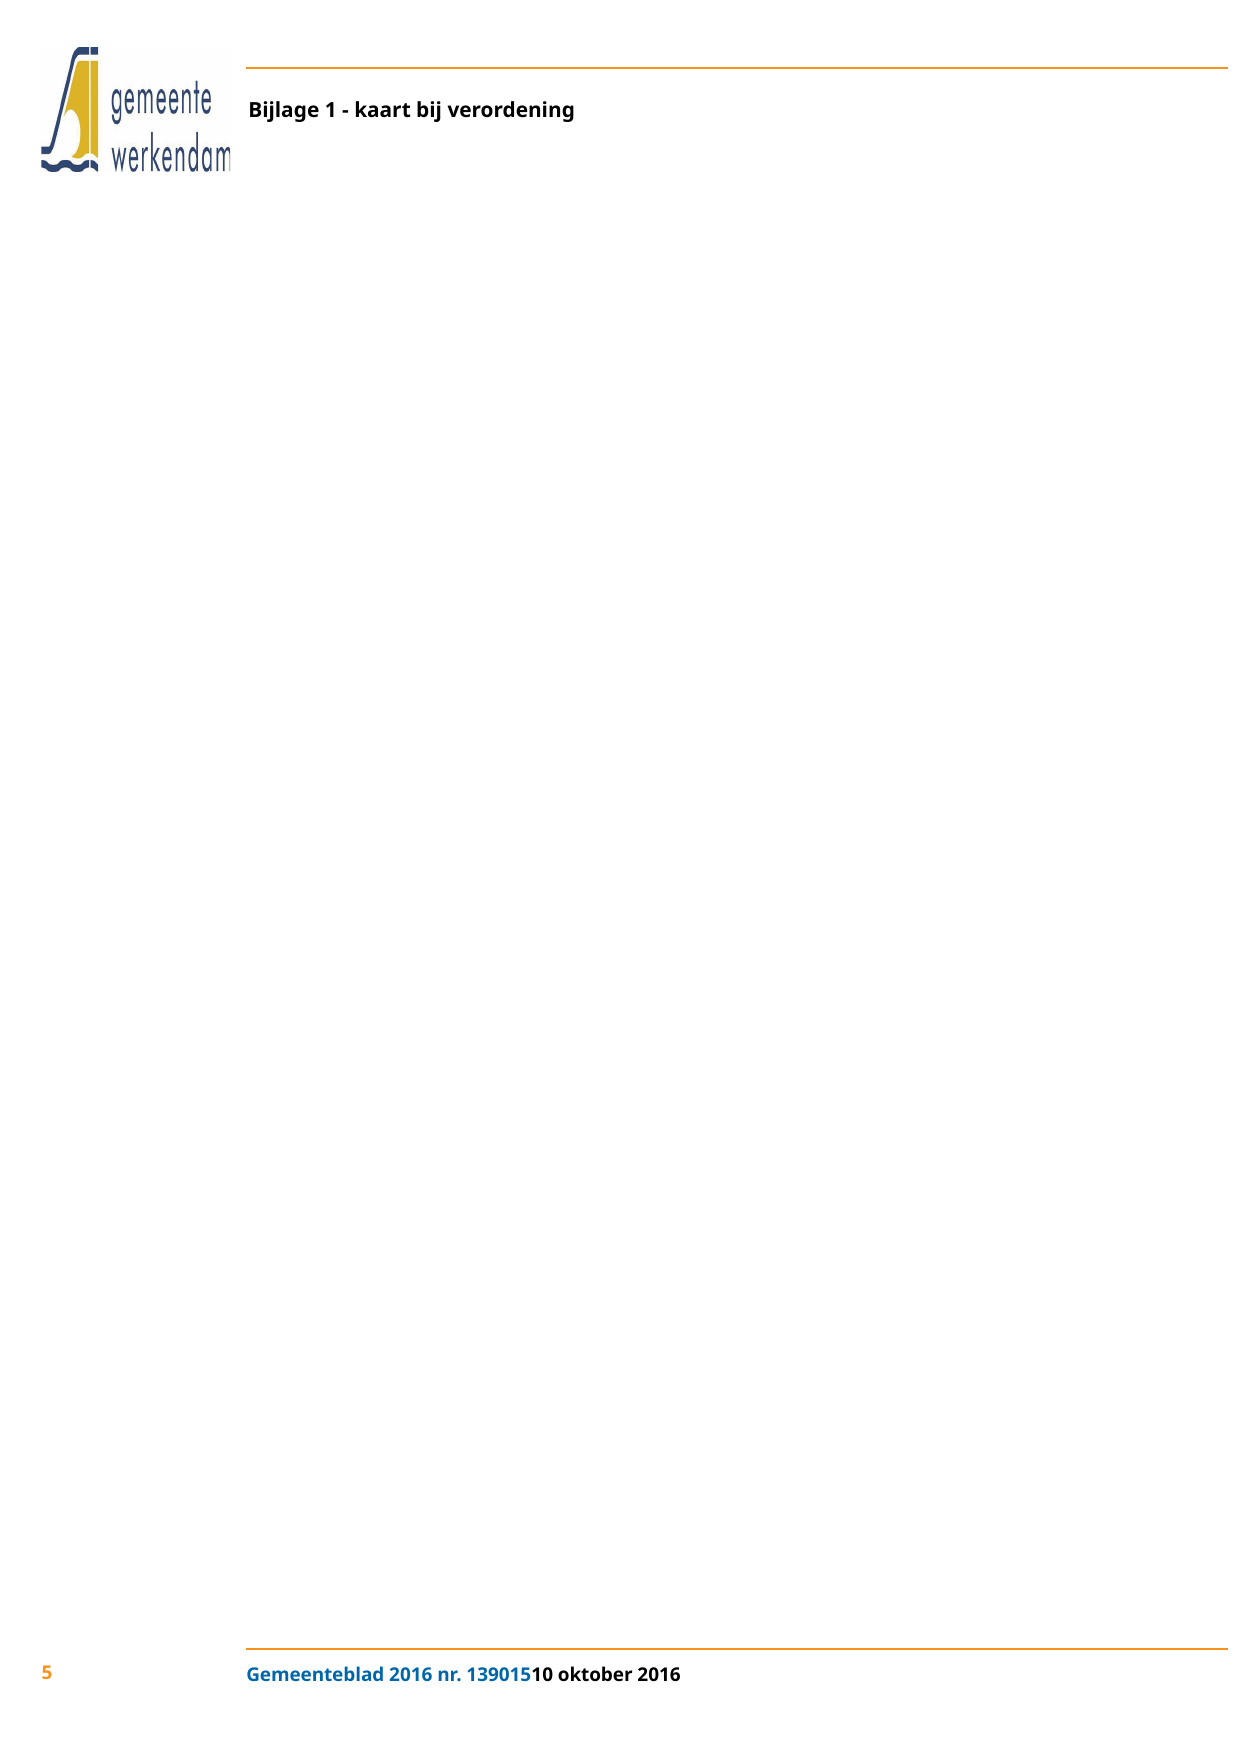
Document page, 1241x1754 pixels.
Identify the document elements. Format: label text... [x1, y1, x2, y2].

picture [41, 47, 231, 172]
text Bijlage 1 - kaart bij verordening [248, 95, 1152, 123]
